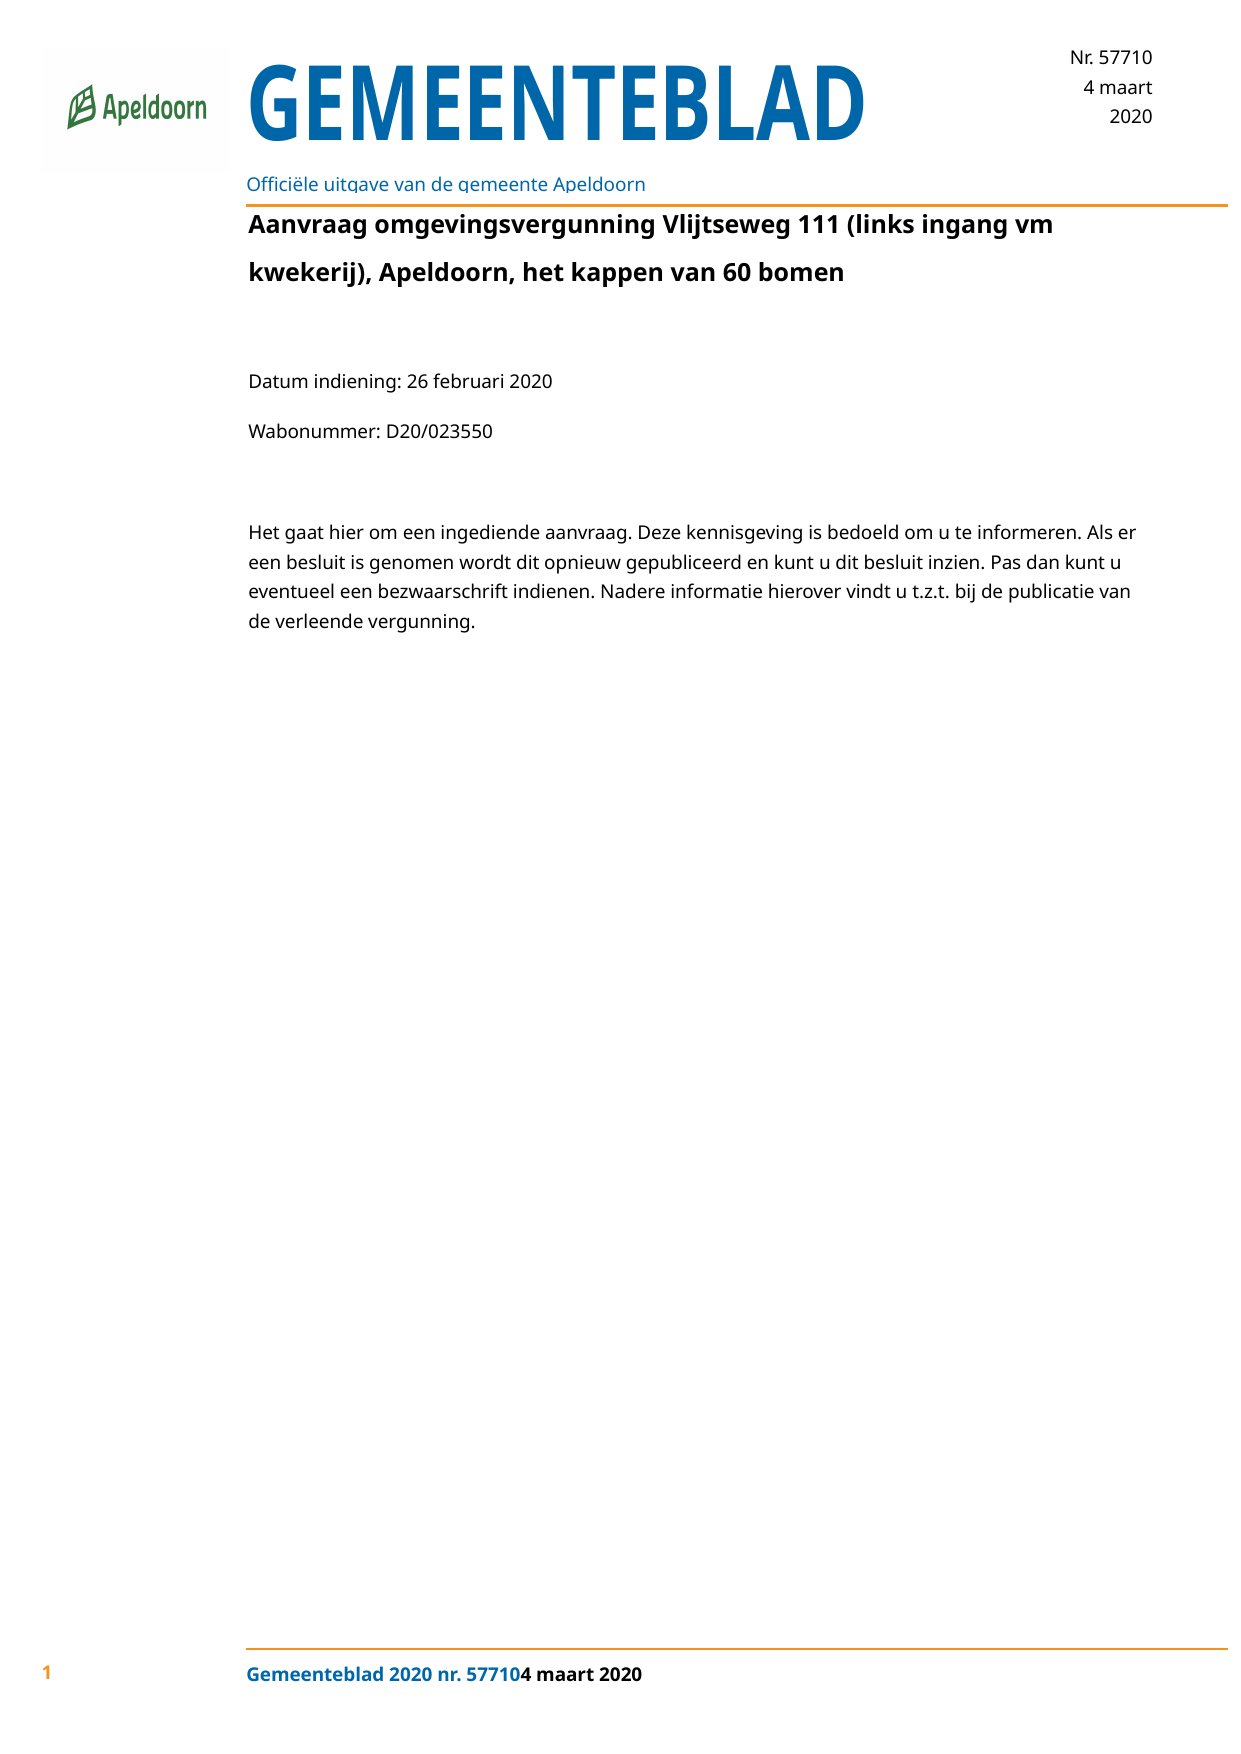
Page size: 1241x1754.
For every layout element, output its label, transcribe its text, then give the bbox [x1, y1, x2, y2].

text Wabonummer: D20/023550 [248, 419, 1152, 444]
text Aanvraag omgevingsvergunning Vlijtseweg 111 (links ingang vm kwekerij), Apeldoorn, het kappen van 60 bomen [248, 207, 1152, 288]
text Het gaat hier om een ingediende aanvraag. Deze kennisgeving is bedoeld om u te informeren. Als er een besluit is genomen wordt dit opnieuw gepubliceerd en kunt u dit besluit inzien. Pas dan kunt u eventueel een bezwaarschrift indienen. Nadere informatie hierover vindt u t.z.t. bij de publicatie van de verleende vergunning. [248, 519, 1152, 634]
text Datum indiening: 26 februari 2020 [248, 368, 1152, 394]
picture [41, 47, 231, 172]
